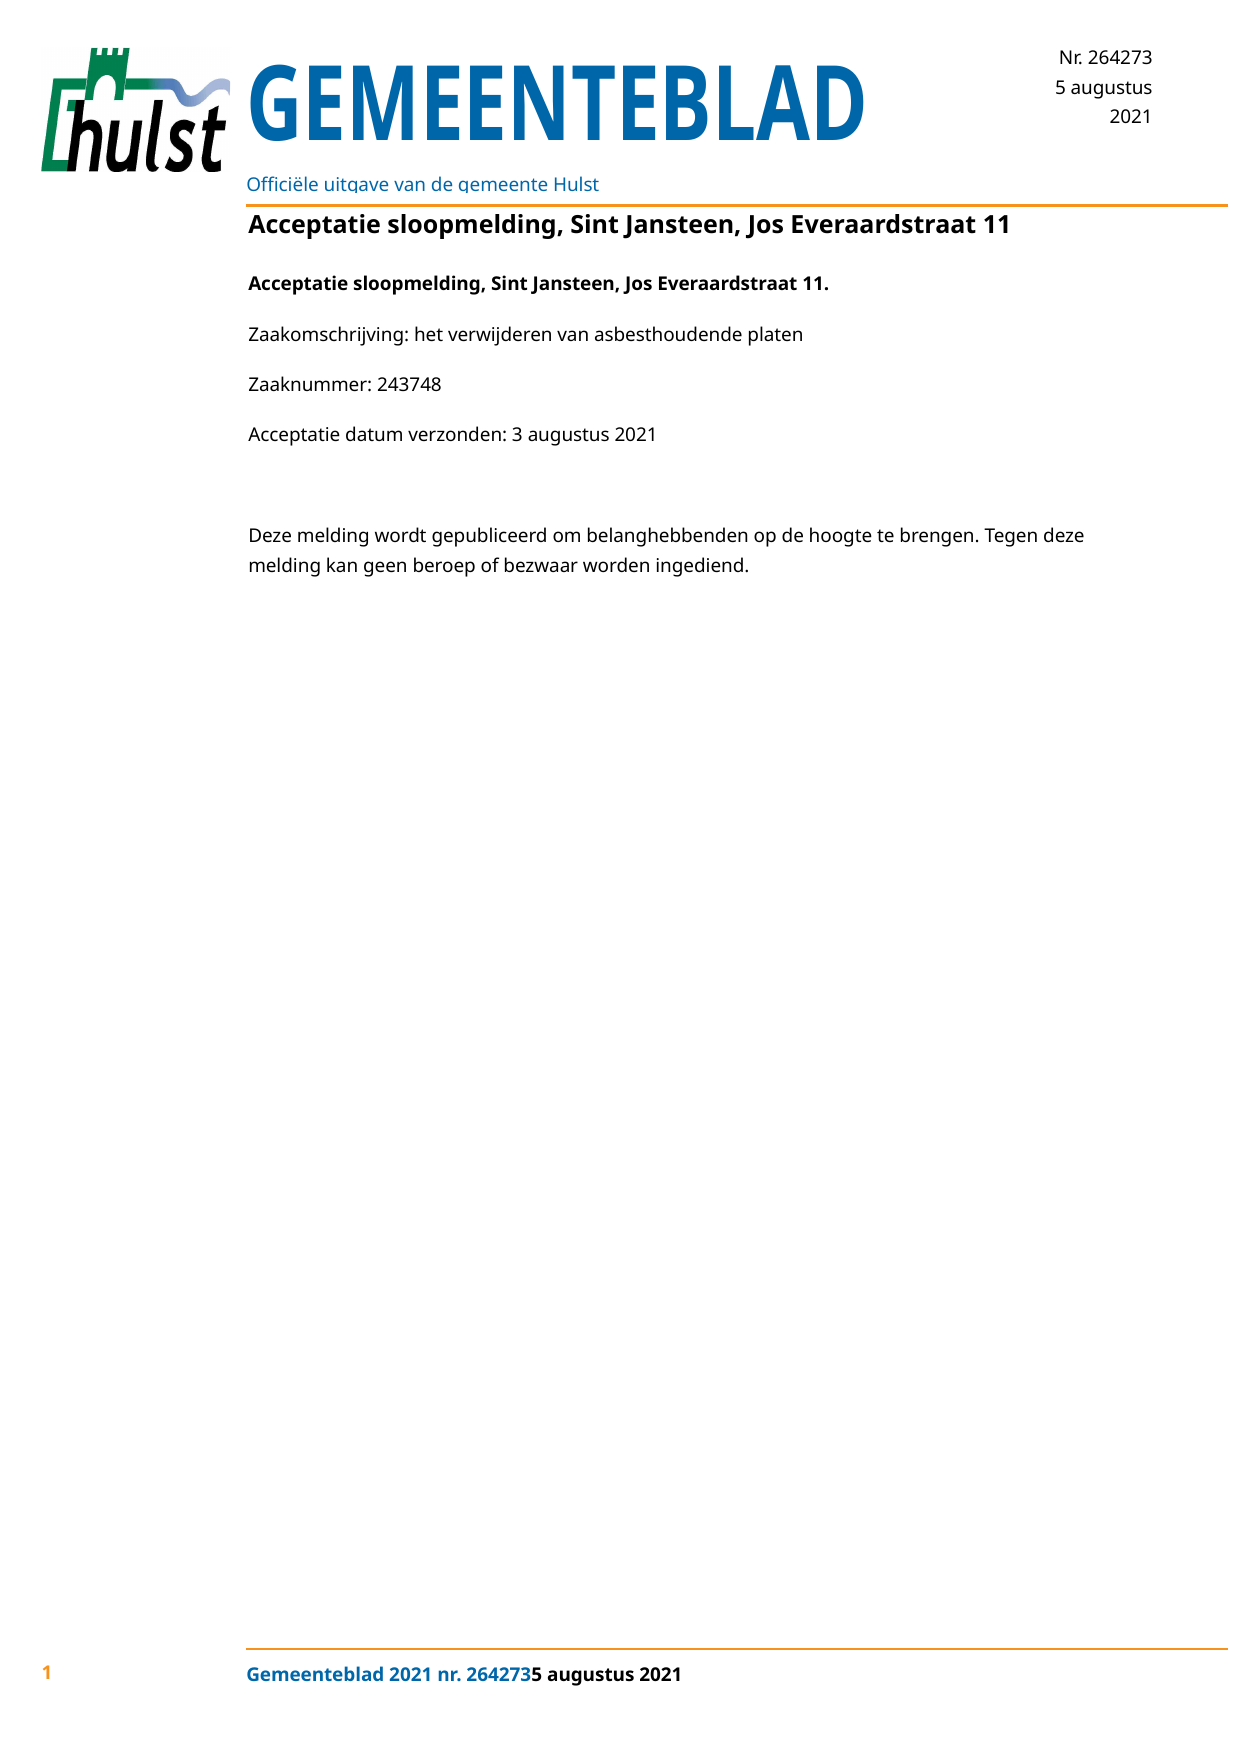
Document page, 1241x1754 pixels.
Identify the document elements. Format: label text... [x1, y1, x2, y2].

picture [41, 47, 231, 172]
text Zaaknummer: 243748 [248, 371, 1152, 397]
text Zaakomschrijving: het verwijderen van asbesthoudende platen [248, 321, 1152, 346]
text Acceptatie sloopmelding, Sint Jansteen, Jos Everaardstraat 11 [248, 207, 1152, 241]
text Acceptatie datum verzonden: 3 augustus 2021 [248, 422, 1152, 447]
text Deze melding wordt gepubliceerd om belanghebbenden op de hoogte te brengen. Tegen deze melding kan geen beroep of bezwaar worden ingediend. [248, 522, 1152, 578]
text Acceptatie sloopmelding, Sint Jansteen, Jos Everaardstraat 11. [248, 270, 1152, 296]
